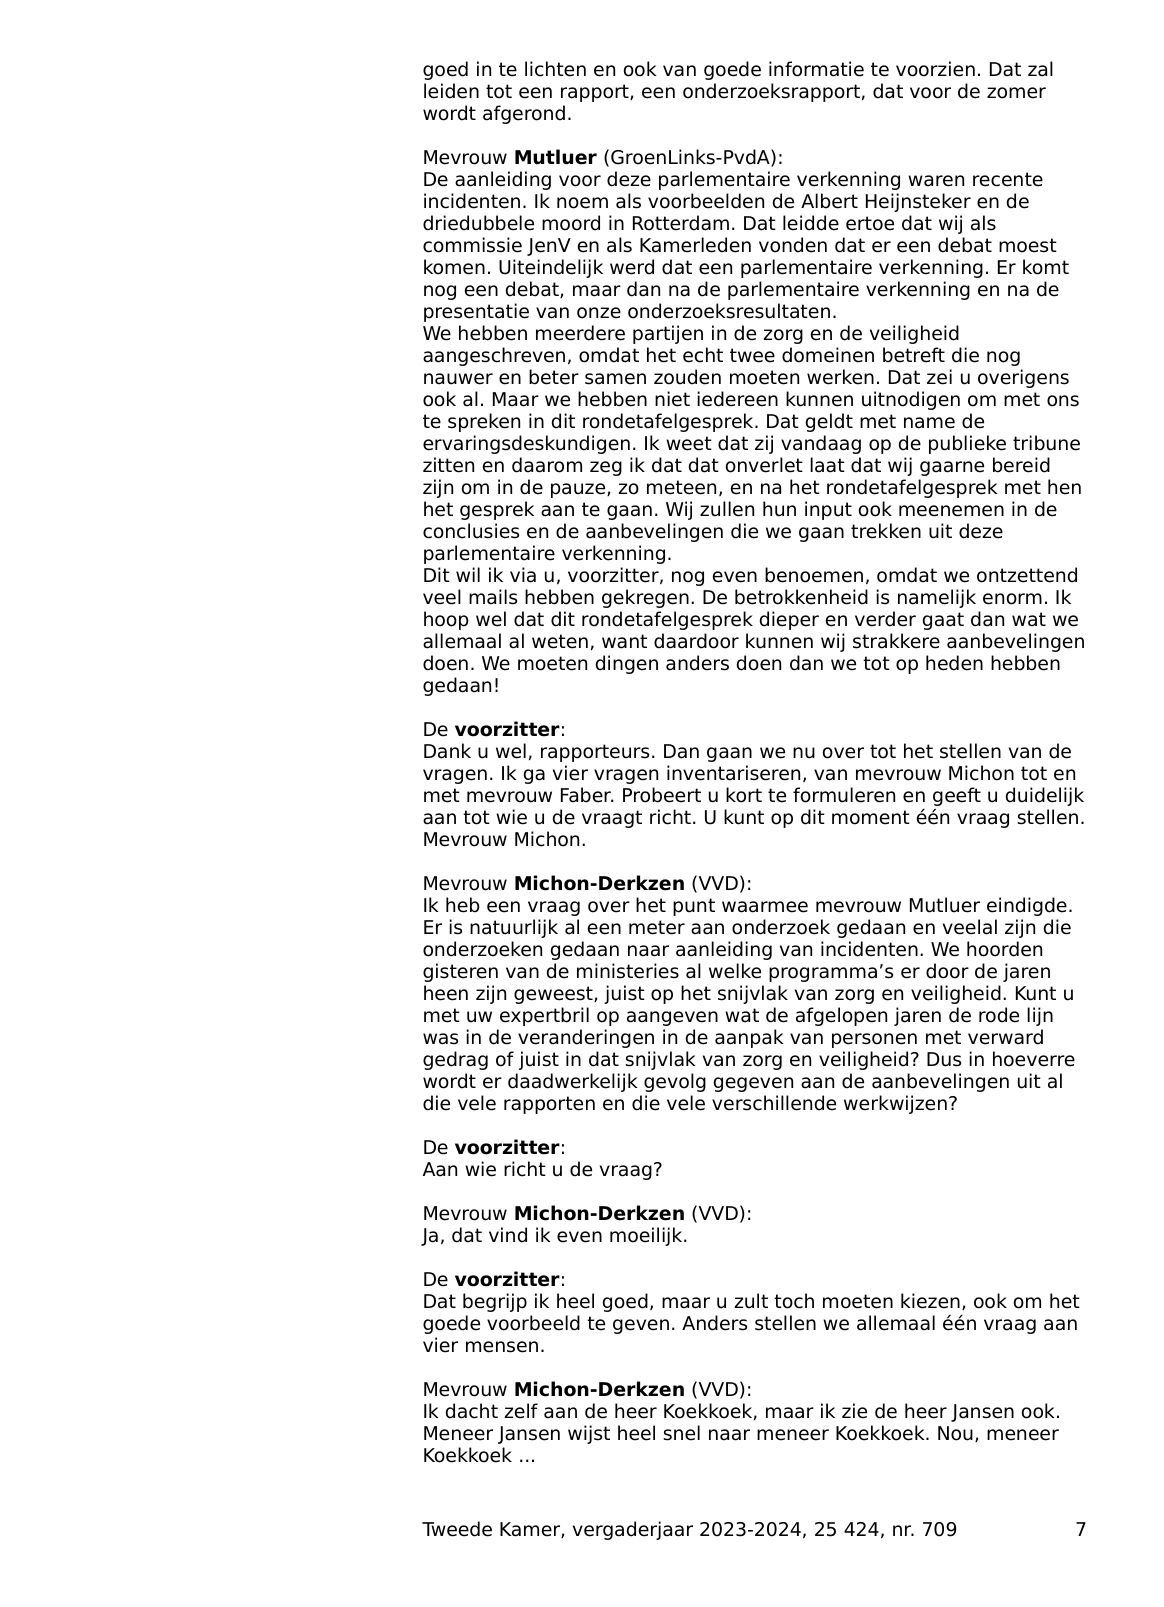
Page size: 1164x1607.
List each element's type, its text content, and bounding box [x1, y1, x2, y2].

text Dit wil ik via u, voorzitter, nog even benoemen, omdat we ontzettend veel mails hebben gekregen. De betrokkenheid is namelijk enorm. Ik hoop wel dat dit rondetafelgesprek dieper en verder gaat dan wat we allemaal al weten, want daardoor kunnen wij strakkere aanbevelingen doen. We moeten dingen anders doen dan we tot op heden hebben gedaan! [422, 565, 1087, 697]
text goed in te lichten en ook van goede informatie te voorzien. Dat zal leiden tot een rapport, een onderzoeksrapport, dat voor de zomer wordt afgerond. [422, 59, 1087, 125]
text Ik dacht zelf aan de heer Koekkoek, maar ik zie de heer Jansen ook. Meneer Jansen wijst heel snel naar meneer Koekkoek. Nou, meneer Koekkoek ... [422, 1401, 1087, 1467]
text Mevrouw Michon-Derkzen (VVD): [422, 873, 1087, 895]
text We hebben meerdere partijen in de zorg en de veiligheid aangeschreven, omdat het echt twee domeinen betreft die nog nauwer en beter samen zouden moeten werken. Dat zei u overigens ook al. Maar we hebben niet iedereen kunnen uitnodigen om met ons te spreken in dit rondetafelgesprek. Dat geldt met name de ervaringsdeskundigen. Ik weet dat zij vandaag op de publieke tribune zitten en daarom zeg ik dat dat onverlet laat dat wij gaarne bereid zijn om in de pauze, zo meteen, en na het rondetafelgesprek met hen het gesprek aan te gaan. Wij zullen hun input ook meenemen in de conclusies en de aanbevelingen die we gaan trekken uit deze parlementaire verkenning. [422, 323, 1087, 565]
text Aan wie richt u de vraag? [422, 1159, 1087, 1181]
text Mevrouw Michon-Derkzen (VVD): [422, 1203, 1087, 1225]
text Mevrouw Michon. [422, 829, 1087, 851]
text Mevrouw Michon-Derkzen (VVD): [422, 1379, 1087, 1401]
text Dat begrijp ik heel goed, maar u zult toch moeten kiezen, ook om het goede voorbeeld te geven. Anders stellen we allemaal één vraag aan vier mensen. [422, 1291, 1087, 1357]
text Ik heb een vraag over het punt waarmee mevrouw Mutluer eindigde. Er is natuurlijk al een meter aan onderzoek gedaan en veelal zijn die onderzoeken gedaan naar aanleiding van incidenten. We hoorden gisteren van de ministeries al welke programma’s er door de jaren heen zijn geweest, juist op het snijvlak van zorg en veiligheid. Kunt u met uw expertbril op aangeven wat de afgelopen jaren de rode lijn was in de veranderingen in de aanpak van personen met verward gedrag of juist in dat snijvlak van zorg en veiligheid? Dus in hoeverre wordt er daadwerkelijk gevolg gegeven aan de aanbevelingen uit al die vele rapporten en die vele verschillende werkwijzen? [422, 895, 1087, 1115]
text Ja, dat vind ik even moeilijk. [422, 1225, 1087, 1247]
text De voorzitter: [422, 1269, 1087, 1291]
text De voorzitter: [422, 719, 1087, 741]
text Mevrouw Mutluer (GroenLinks-PvdA): [422, 147, 1087, 169]
text De aanleiding voor deze parlementaire verkenning waren recente incidenten. Ik noem als voorbeelden de Albert Heijnsteker en de driedubbele moord in Rotterdam. Dat leidde ertoe dat wij als commissie JenV en als Kamerleden vonden dat er een debat moest komen. Uiteindelijk werd dat een parlementaire verkenning. Er komt nog een debat, maar dan na de parlementaire verkenning en na de presentatie van onze onderzoeksresultaten. [422, 169, 1087, 323]
text De voorzitter: [422, 1137, 1087, 1159]
text Dank u wel, rapporteurs. Dan gaan we nu over tot het stellen van de vragen. Ik ga vier vragen inventariseren, van mevrouw Michon tot en met mevrouw Faber. Probeert u kort te formuleren en geeft u duidelijk aan tot wie u de vraagt richt. U kunt op dit moment één vraag stellen. [422, 741, 1087, 829]
